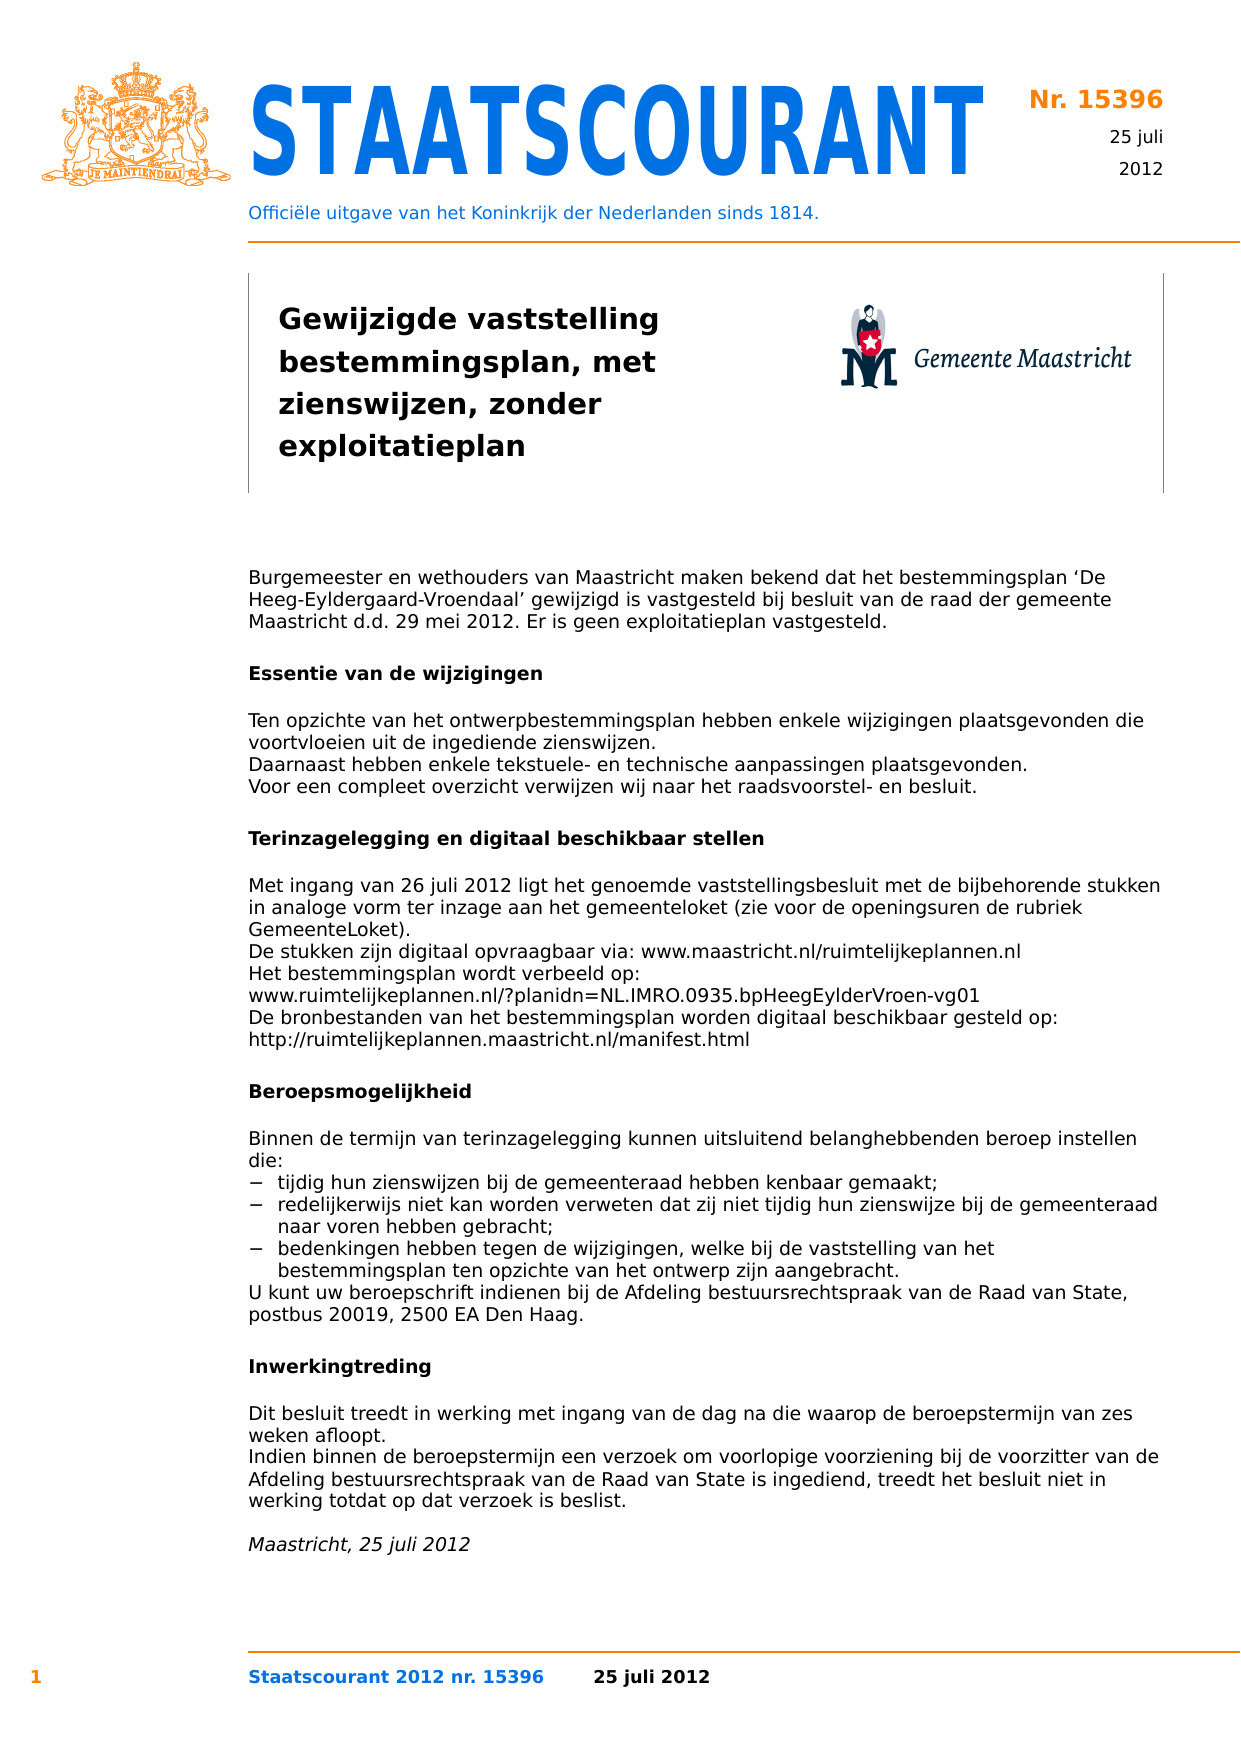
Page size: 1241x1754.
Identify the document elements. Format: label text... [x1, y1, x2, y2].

text De stukken zijn digitaal opvraagbaar via: www.maastricht.nl/ruimtelijkeplannen.nl [248, 941, 1163, 963]
text − bedenkingen hebben tegen de wijzigingen, welke bij de vaststelling van het bestemmingsplan ten opzichte van het ontwerp zijn aangebracht. [248, 1238, 1163, 1282]
picture [41, 62, 231, 186]
text Dit besluit treedt in werking met ingang van de dag na die waarop de beroepstermijn van zes weken afloopt. [248, 1402, 1163, 1446]
text Voor een compleet overzicht verwijzen wij naar het raadsvoorstel- en besluit. [248, 776, 1163, 798]
table_header [25, 62, 248, 241]
table_cell 25 juli [998, 121, 1240, 153]
text Met ingang van 26 juli 2012 ligt het genoemde vaststellingsbesluit met de bijbehorende stukken in analoge vorm ter inzage aan het gemeenteloket (zie voor de openingsuren de rubriek GemeenteLoket). [248, 875, 1163, 941]
subtitle Gewijzigde vaststelling bestemmingsplan, met zienswijzen, zonder exploitatieplan [249, 273, 1163, 493]
text Binnen de termijn van terinzagelegging kunnen uitsluitend belanghebbenden beroep instellen die: [248, 1128, 1163, 1172]
subtitle Terinzagelegging en digitaal beschikbaar stellen [248, 828, 1163, 850]
text De bronbestanden van het bestemmingsplan worden digitaal beschikbaar gesteld op: http://ruimtelijkeplannen.maastricht.nl/manifest.html [248, 1007, 1163, 1051]
text www.ruimtelijkeplannen.nl/?planidn=NL.IMRO.0935.bpHeegEylderVroen-vg01 [248, 985, 1163, 1007]
table_header Nr. 15396 [998, 62, 1240, 121]
text − redelijkerwijs niet kan worden verweten dat zij niet tijdig hun zienswijze bij de gemeenteraad naar voren hebben gebracht; [248, 1194, 1163, 1238]
picture [838, 302, 1134, 391]
text − tijdig hun zienswijzen bij de gemeenteraad hebben kenbaar gemaakt; [248, 1172, 1163, 1194]
table_cell 2012 [998, 153, 1240, 203]
text Indien binnen de beroepstermijn een verzoek om voorlopige voorziening bij de voorzitter van de Afdeling bestuursrechtspraak van de Raad van State is ingediend, treedt het besluit niet in werking totdat op dat verzoek is beslist. [248, 1446, 1163, 1512]
text Burgemeester en wethouders van Maastricht maken bekend dat het bestemmingsplan ‘De Heeg-Eyldergaard-Vroendaal’ gewijzigd is vastgesteld bij besluit van de raad der gemeente Maastricht d.d. 29 mei 2012. Er is geen exploitatieplan vastgesteld. [248, 567, 1163, 633]
table_header STAATSCOURANT [248, 62, 998, 203]
subtitle Beroepsmogelijkheid [248, 1081, 1163, 1103]
subtitle Inwerkingtreding [248, 1356, 1163, 1377]
text Ten opzichte van het ontwerpbestemmingsplan hebben enkele wijzigingen plaatsgevonden die voortvloeien uit de ingediende zienswijzen. [248, 710, 1163, 754]
text Daarnaast hebben enkele tekstuele- en technische aanpassingen plaatsgevonden. [248, 754, 1163, 776]
text Het bestemmingsplan wordt verbeeld op: [248, 963, 1163, 985]
text Maastricht, 25 juli 2012 [248, 1534, 1163, 1556]
text U kunt uw beroepschrift indienen bij de Afdeling bestuursrechtspraak van de Raad van State, postbus 20019, 2500 EA Den Haag. [248, 1282, 1163, 1326]
subtitle Essentie van de wijzigingen [248, 663, 1163, 685]
table_cell Officiële uitgave van het Koninkrijk der Nederlanden sinds 1814. [248, 203, 1240, 241]
